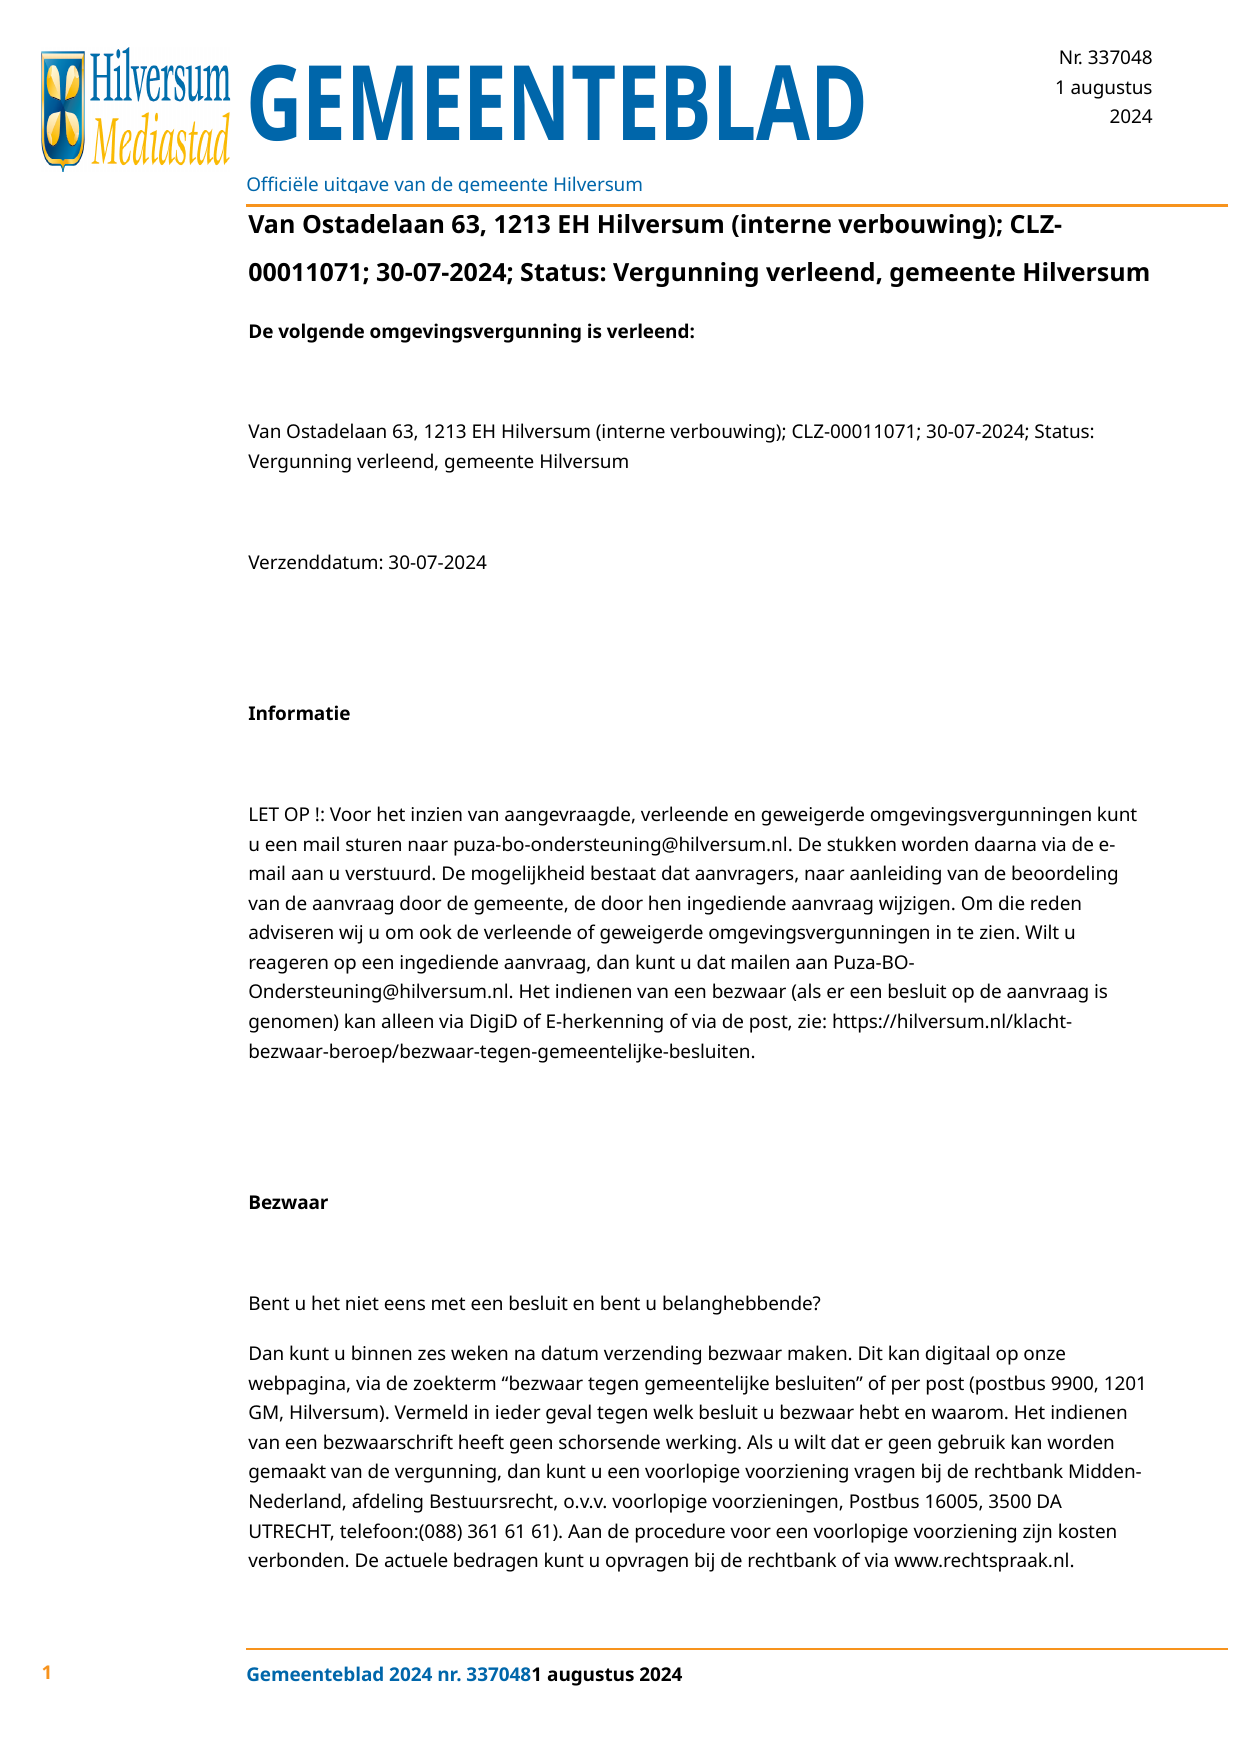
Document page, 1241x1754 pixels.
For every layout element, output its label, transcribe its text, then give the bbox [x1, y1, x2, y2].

picture [41, 47, 231, 172]
text Informatie [248, 700, 1152, 726]
text Van Ostadelaan 63, 1213 EH Hilversum (interne verbouwing); CLZ-00011071; 30-07-2024; Status: Vergunning verleend, gemeente Hilversum [248, 207, 1152, 288]
text Verzenddatum: 30-07-2024 [248, 549, 1152, 575]
text De volgende omgevingsvergunning is verleend: [248, 318, 1152, 344]
text Bezwaar [248, 1189, 1152, 1215]
text Dan kunt u binnen zes weken na datum verzending bezwaar maken. Dit kan digitaal op onze webpagina, via de zoekterm “bezwaar tegen gemeentelijke besluiten” of per post (postbus 9900, 1201 GM, Hilversum). Vermeld in ieder geval tegen welk besluit u bezwaar hebt en waarom. Het indienen van een bezwaarschrift heeft geen schorsende werking. Als u wilt dat er geen gebruik kan worden gemaakt van de vergunning, dan kunt u een voorlopige voorziening vragen bij de rechtbank Midden-Nederland, afdeling Bestuursrecht, o.v.v. voorlopige voorzieningen, Postbus 16005, 3500 DA UTRECHT, telefoon:(088) 361 61 61). Aan de procedure voor een voorlopige voorziening zijn kosten verbonden. De actuele bedragen kunt u opvragen bij de rechtbank of via www.rechtspraak.nl. [248, 1340, 1152, 1573]
text Van Ostadelaan 63, 1213 EH Hilversum (interne verbouwing); CLZ-00011071; 30-07-2024; Status: Vergunning verleend, gemeente Hilversum [248, 419, 1152, 474]
text Bent u het niet eens met een besluit en bent u belanghebbende? [248, 1290, 1152, 1316]
text LET OP !: Voor het inzien van aangevraagde, verleende en geweigerde omgevingsvergunningen kunt u een mail sturen naar puza-bo-ondersteuning@hilversum.nl. De stukken worden daarna via de e-mail aan u verstuurd. De mogelijkheid bestaat dat aanvragers, naar aanleiding van de beoordeling van de aanvraag door de gemeente, de door hen ingediende aanvraag wijzigen. Om die reden adviseren wij u om ook de verleende of geweigerde omgevingsvergunningen in te zien. Wilt u reageren op een ingediende aanvraag, dan kunt u dat mailen aan Puza-BO-Ondersteuning@hilversum.nl. Het indienen van een bezwaar (als er een besluit op de aanvraag is genomen) kan alleen via DigiD of E-herkenning of via de post, zie: https://hilversum.nl/klacht-bezwaar-beroep/bezwaar-tegen-gemeentelijke-besluiten. [248, 801, 1152, 1064]
